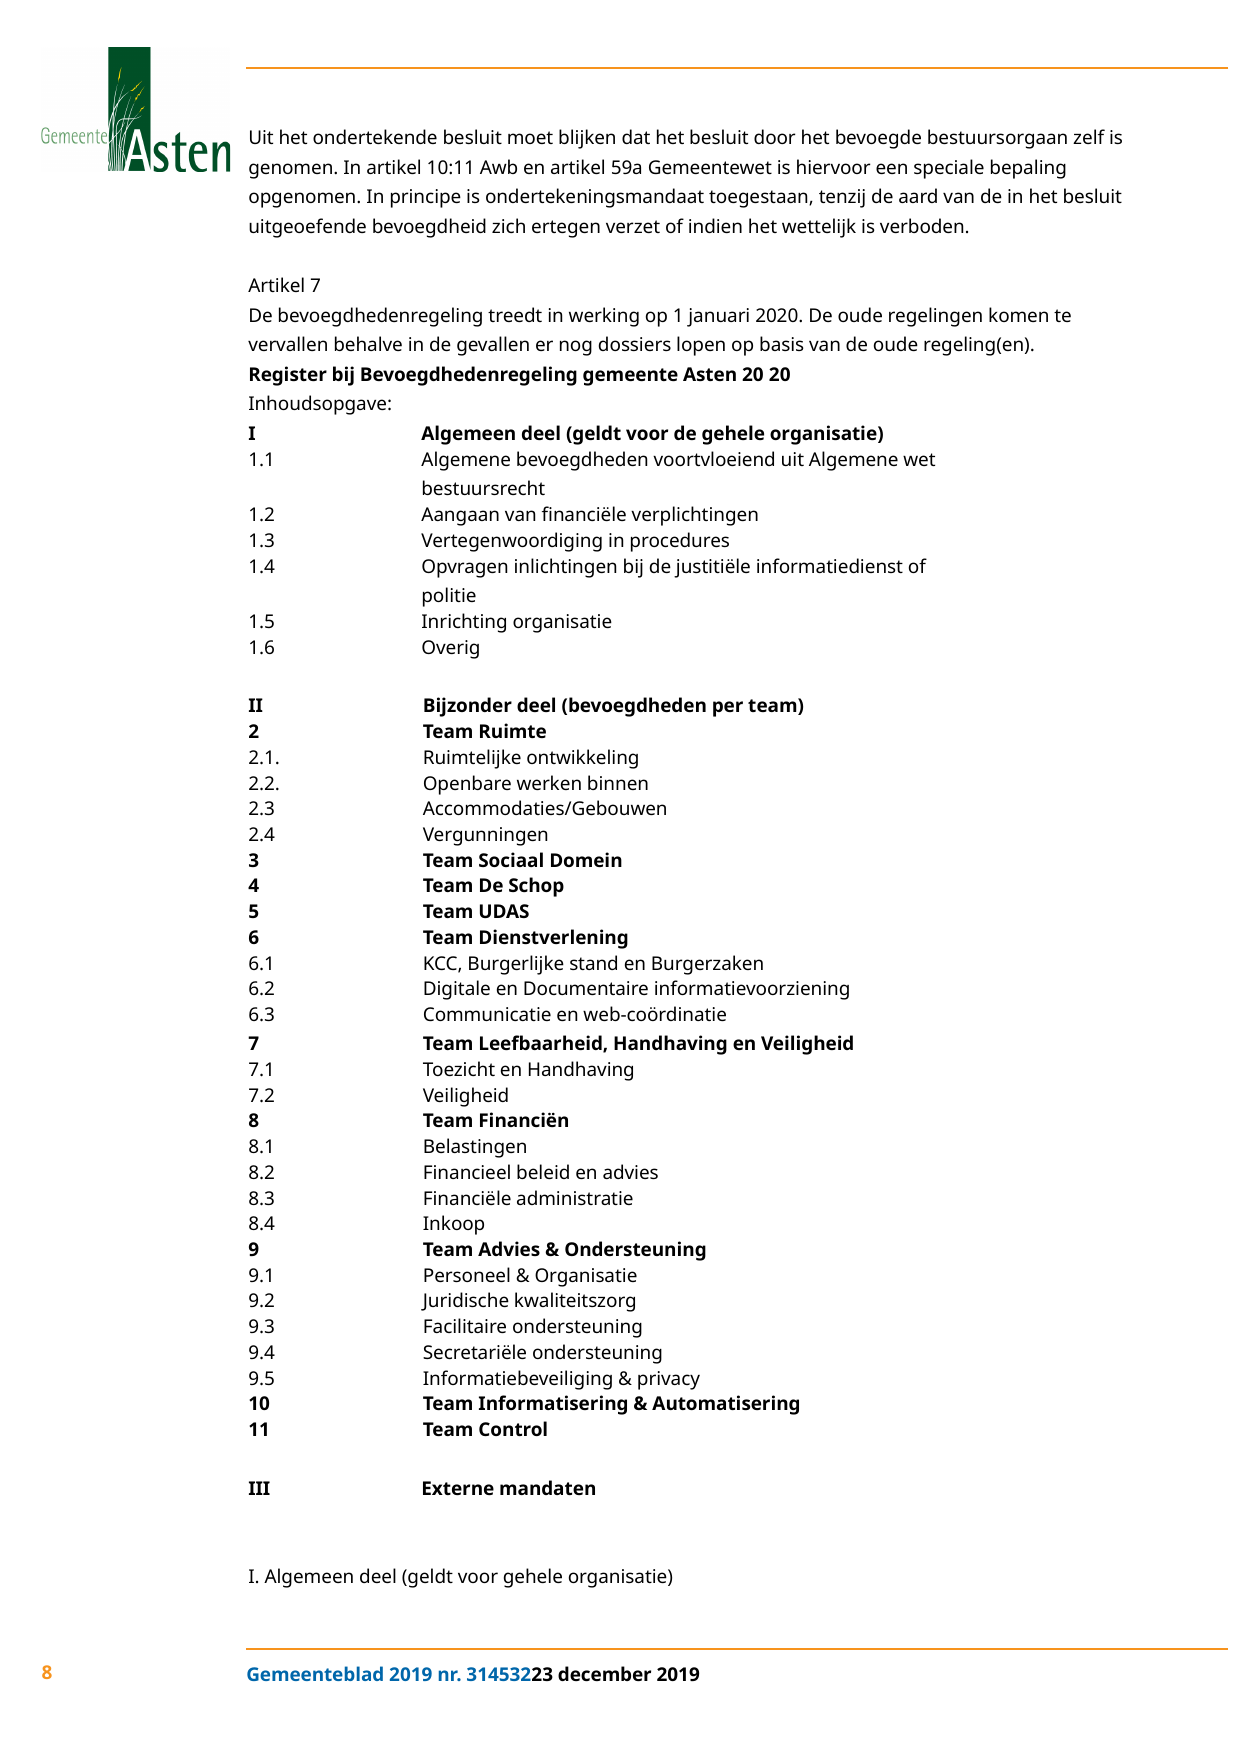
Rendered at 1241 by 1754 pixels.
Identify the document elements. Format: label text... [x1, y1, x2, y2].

table_cell Team Sociaal Domein [423, 847, 977, 873]
table_cell [977, 1133, 1152, 1159]
table_cell [977, 1288, 1152, 1313]
table_cell Team Ruimte [423, 718, 977, 744]
table_cell [977, 1001, 1152, 1027]
table_cell [977, 1082, 1152, 1107]
table_header [979, 420, 1152, 446]
table_cell [977, 718, 1152, 744]
table_cell 5 [248, 898, 423, 924]
table_header I [248, 420, 421, 446]
table_header Algemeen deel (geldt voor de gehele organisatie) [421, 420, 978, 446]
table_cell Personeel & Organisatie [423, 1262, 977, 1288]
table_cell KCC, Burgerlijke stand en Burgerzaken [423, 950, 977, 976]
table_header [979, 1475, 1152, 1501]
table_cell [977, 1313, 1152, 1339]
table_cell [977, 1210, 1152, 1236]
table_cell [979, 501, 1152, 527]
table_cell Team De Schop [423, 873, 977, 898]
table_cell 9.5 [248, 1365, 423, 1391]
table_cell 3 [248, 847, 423, 873]
table_cell 1.2 [248, 501, 421, 527]
table_cell [977, 1236, 1152, 1262]
table_cell 2.1. [248, 744, 423, 770]
table_header 7 [248, 1030, 423, 1056]
table_cell [977, 1159, 1152, 1185]
table_cell Juridische kwaliteitszorg [423, 1288, 977, 1313]
table_cell [977, 898, 1152, 924]
table_cell 8 [248, 1108, 423, 1133]
table_cell Inrichting organisatie [421, 608, 978, 634]
table_header [977, 1030, 1152, 1056]
table_cell Aangaan van financiële verplichtingen [421, 501, 978, 527]
table_cell [977, 821, 1152, 847]
table_cell [977, 744, 1152, 770]
table_header Bijzonder deel (bevoegdheden per team) [423, 693, 977, 718]
table_cell 7.2 [248, 1082, 423, 1107]
table_cell [977, 924, 1152, 950]
table_cell Financiële administratie [423, 1185, 977, 1210]
table_cell Openbare werken binnen [423, 770, 977, 795]
table_cell 1.6 [248, 634, 421, 659]
table_cell [977, 847, 1152, 873]
table_cell [979, 446, 1152, 501]
table_cell Veiligheid [423, 1082, 977, 1107]
table_cell Facilitaire ondersteuning [423, 1313, 977, 1339]
table_cell [979, 527, 1152, 553]
table_cell Team Advies & Ondersteuning [423, 1236, 977, 1262]
text Uit het ondertekende besluit moet blijken dat het besluit door het bevoegde bestuursorgaan zelf is genomen. In artikel 10:11 Awb en artikel 59a Gemeentewet is hiervoor een speciale bepaling opgenomen. In principe is ondertekeningsmandaat toegestaan, tenzij de aard van de in het besluit uitgeoefende bevoegdheid zich ertegen verzet of indien het wettelijk is verboden. [248, 124, 1152, 239]
table_cell 1.4 [248, 553, 421, 608]
table_cell [977, 873, 1152, 898]
table_header Externe mandaten [421, 1475, 978, 1501]
table_cell 1.3 [248, 527, 421, 553]
table_cell 9.3 [248, 1313, 423, 1339]
text I. Algemeen deel (geldt voor gehele organisatie) [248, 1563, 1152, 1589]
table_header Team Leefbaarheid, Handhaving en Veiligheid [423, 1030, 977, 1056]
table_cell Vertegenwoordiging in procedures [421, 527, 978, 553]
table_header [977, 693, 1152, 718]
table_cell 2 [248, 718, 423, 744]
text Inhoudsopgave: [248, 391, 1152, 416]
table_cell 9.1 [248, 1262, 423, 1288]
table_cell Ruimtelijke ontwikkeling [423, 744, 977, 770]
table_cell [979, 553, 1152, 608]
table_cell 6.1 [248, 950, 423, 976]
table_header II [248, 693, 423, 718]
table_cell [977, 1365, 1152, 1391]
table_cell [977, 1262, 1152, 1288]
table_cell [977, 950, 1152, 976]
table_cell Opvragen inlichtingen bij de justitiële informatiedienst of politie [421, 553, 978, 608]
table_cell Informatiebeveiliging & privacy [423, 1365, 977, 1391]
table_cell 2.4 [248, 821, 423, 847]
table_cell [977, 795, 1152, 821]
table_cell Accommodaties/Gebouwen [423, 795, 977, 821]
table_cell 9.4 [248, 1339, 423, 1365]
table_cell 4 [248, 873, 423, 898]
table_cell 2.2. [248, 770, 423, 795]
text De bevoegdhedenregeling treedt in werking op 1 januari 2020. De oude regelingen komen te vervallen behalve in de gevallen er nog dossiers lopen op basis van de oude regeling(en). [248, 302, 1152, 357]
table_cell 11 [248, 1416, 423, 1442]
table_cell Algemene bevoegdheden voortvloeiend uit Algemene wet bestuursrecht [421, 446, 978, 501]
table_cell Toezicht en Handhaving [423, 1056, 977, 1082]
table_cell Inkoop [423, 1210, 977, 1236]
picture [41, 47, 231, 172]
table_cell Communicatie en web-coördinatie [423, 1001, 977, 1027]
table_cell 7.1 [248, 1056, 423, 1082]
table_cell 8.3 [248, 1185, 423, 1210]
table_cell Team UDAS [423, 898, 977, 924]
text Register bij Bevoegdhedenregeling gemeente Asten 20 20 [248, 361, 1152, 387]
text Artikel 7 [248, 272, 1152, 298]
table_header III [248, 1475, 421, 1501]
table_cell 6.3 [248, 1001, 423, 1027]
table_cell 8.4 [248, 1210, 423, 1236]
table_cell [979, 608, 1152, 634]
table_cell [977, 976, 1152, 1001]
table_cell 2.3 [248, 795, 423, 821]
table_cell 10 [248, 1391, 423, 1416]
table_cell Overig [421, 634, 978, 659]
table_cell Team Financiën [423, 1108, 977, 1133]
table_cell [977, 1339, 1152, 1365]
table_cell [977, 1185, 1152, 1210]
table_cell [977, 1056, 1152, 1082]
table_cell Team Control [423, 1416, 977, 1442]
table_cell 6.2 [248, 976, 423, 1001]
table_cell Secretariële ondersteuning [423, 1339, 977, 1365]
table_cell 1.5 [248, 608, 421, 634]
table_cell Team Informatisering & Automatisering [423, 1391, 977, 1416]
table_cell [977, 1416, 1152, 1442]
table_cell 9.2 [248, 1288, 423, 1313]
table_cell [977, 1391, 1152, 1416]
table_cell Team Dienstverlening [423, 924, 977, 950]
table_cell [977, 1108, 1152, 1133]
table_cell 9 [248, 1236, 423, 1262]
table_cell Financieel beleid en advies [423, 1159, 977, 1185]
table_cell 6 [248, 924, 423, 950]
table_cell Belastingen [423, 1133, 977, 1159]
table_cell 8.2 [248, 1159, 423, 1185]
table_cell Vergunningen [423, 821, 977, 847]
table_cell 1.1 [248, 446, 421, 501]
table_cell [977, 770, 1152, 795]
table_cell [979, 634, 1152, 659]
table_cell 8.1 [248, 1133, 423, 1159]
table_cell Digitale en Documentaire informatievoorziening [423, 976, 977, 1001]
